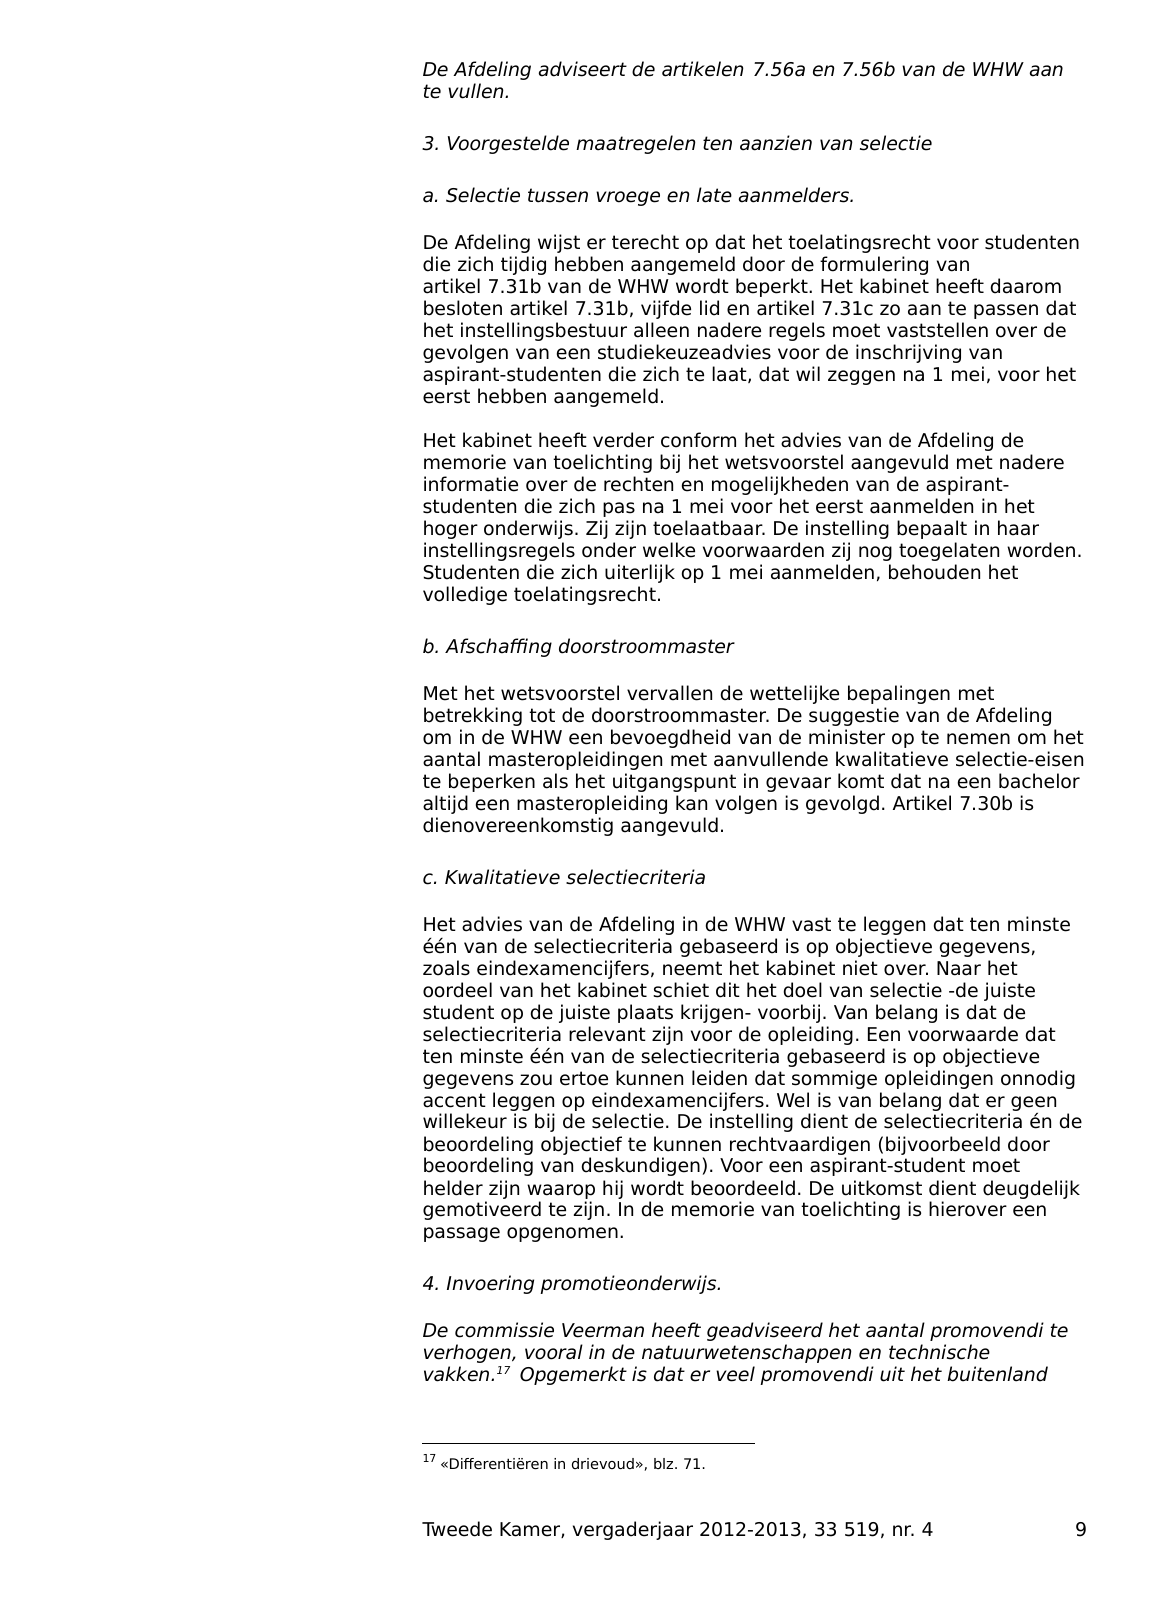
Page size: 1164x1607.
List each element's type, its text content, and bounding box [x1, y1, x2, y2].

text De commissie Veerman heeft geadviseerd het aantal promovendi te verhogen, vooral in de natuurwetenschappen en technische vakken. Opgemerkt is dat er veel promovendi uit het buitenland [422, 1320, 1087, 1386]
subtitle b. Afschaffing doorstroommaster [422, 636, 1087, 658]
subtitle a. Selectie tussen vroege en late aanmelders. [422, 185, 1087, 207]
text Met het wetsvoorstel vervallen de wettelijke bepalingen met betrekking tot de doorstroommaster. De suggestie van de Afdeling om in de WHW een bevoegdheid van de minister op te nemen om het aantal masteropleidingen met aanvullende kwalitatieve selectie-eisen te beperken als het uitgangspunt in gevaar komt dat na een bachelor altijd een masteropleiding kan volgen is gevolgd. Artikel 7.30b is dienovereenkomstig aangevuld. [422, 683, 1087, 837]
subtitle c. Kwalitatieve selectiecriteria [422, 867, 1087, 889]
text «Differentiëren in drievoud», blz. 71. [422, 1452, 1087, 1474]
text De Afdeling adviseert de artikelen 7.56a en 7.56b van de WHW aan te vullen. [422, 59, 1087, 103]
subtitle 4. Invoering promotieonderwijs. [422, 1273, 1087, 1295]
text Het kabinet heeft verder conform het advies van de Afdeling de memorie van toelichting bij het wetsvoorstel aangevuld met nadere informatie over de rechten en mogelijkheden van de aspirant-studenten die zich pas na 1 mei voor het eerst aanmelden in het hoger onderwijs. Zij zijn toelaatbaar. De instelling bepaalt in haar instellingsregels onder welke voorwaarden zij nog toegelaten worden. Studenten die zich uiterlijk op 1 mei aanmelden, behouden het volledige toelatingsrecht. [422, 430, 1087, 606]
text De Afdeling wijst er terecht op dat het toelatingsrecht voor studenten die zich tijdig hebben aangemeld door de formulering van artikel 7.31b van de WHW wordt beperkt. Het kabinet heeft daarom besloten artikel 7.31b, vijfde lid en artikel 7.31c zo aan te passen dat het instellingsbestuur alleen nadere regels moet vaststellen over de gevolgen van een studiekeuzeadvies voor de inschrijving van aspirant-studenten die zich te laat, dat wil zeggen na 1 mei, voor het eerst hebben aangemeld. [422, 232, 1087, 408]
text Het advies van de Afdeling in de WHW vast te leggen dat ten minste één van de selectiecriteria gebaseerd is op objectieve gegevens, zoals eindexamencijfers, neemt het kabinet niet over. Naar het oordeel van het kabinet schiet dit het doel van selectie -de juiste student op de juiste plaats krijgen- voorbij. Van belang is dat de selectiecriteria relevant zijn voor de opleiding. Een voorwaarde dat ten minste één van de selectiecriteria gebaseerd is op objectieve gegevens zou ertoe kunnen leiden dat sommige opleidingen onnodig accent leggen op eindexamencijfers. Wel is van belang dat er geen willekeur is bij de selectie. De instelling dient de selectiecriteria én de beoordeling objectief te kunnen rechtvaardigen (bijvoorbeeld door beoordeling van deskundigen). Voor een aspirant-student moet helder zijn waarop hij wordt beoordeeld. De uitkomst dient deugdelijk gemotiveerd te zijn. In de memorie van toelichting is hierover een passage opgenomen. [422, 914, 1087, 1243]
subtitle 3. Voorgestelde maatregelen ten aanzien van selectie [422, 133, 1087, 155]
